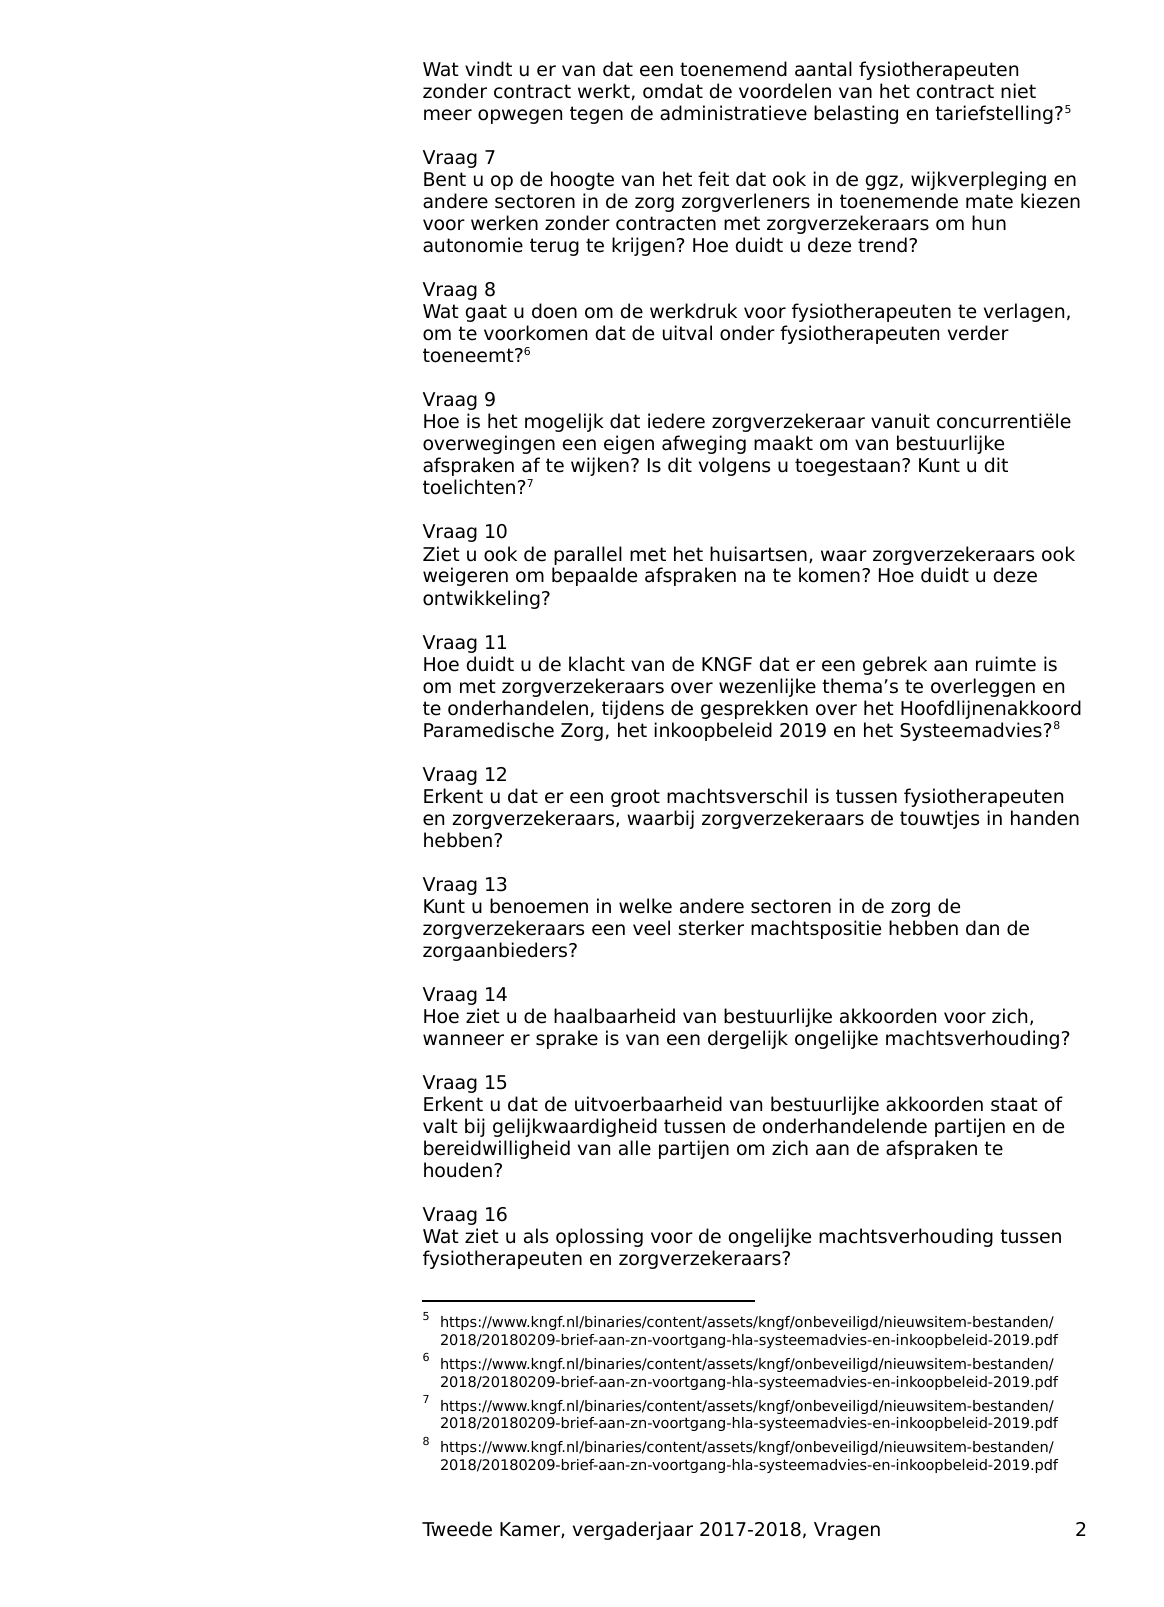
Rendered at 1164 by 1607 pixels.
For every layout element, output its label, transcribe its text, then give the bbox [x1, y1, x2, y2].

text https://www.kngf.nl/binaries/content/assets/kngf/onbeveiligd/nieuwsitem-bestanden/2018/20180209-brief-aan-zn-voortgang-hla-systeemadvies-en-inkoopbeleid-2019.pdf [422, 1310, 1087, 1349]
text Vraag 15 [422, 1072, 1087, 1094]
text Hoe is het mogelijk dat iedere zorgverzekeraar vanuit concurrentiële overwegingen een eigen afweging maakt om van bestuurlijke afspraken af te wijken? Is dit volgens u toegestaan? Kunt u dit toelichten? [422, 411, 1087, 499]
text Vraag 10 [422, 521, 1087, 543]
text https://www.kngf.nl/binaries/content/assets/kngf/onbeveiligd/nieuwsitem-bestanden/2018/20180209-brief-aan-zn-voortgang-hla-systeemadvies-en-inkoopbeleid-2019.pdf [422, 1435, 1087, 1474]
text Kunt u benoemen in welke andere sectoren in de zorg de zorgverzekeraars een veel sterker machtspositie hebben dan de zorgaanbieders? [422, 896, 1087, 962]
text Hoe duidt u de klacht van de KNGF dat er een gebrek aan ruimte is om met zorgverzekeraars over wezenlijke thema’s te overleggen en te onderhandelen, tijdens de gesprekken over het Hoofdlijnenakkoord Paramedische Zorg, het inkoopbeleid 2019 en het Systeemadvies? [422, 653, 1087, 741]
text Wat vindt u er van dat een toenemend aantal fysiotherapeuten zonder contract werkt, omdat de voordelen van het contract niet meer opwegen tegen de administratieve belasting en tariefstelling? [422, 59, 1087, 125]
text Vraag 11 [422, 632, 1087, 653]
text Wat ziet u als oplossing voor de ongelijke machtsverhouding tussen fysiotherapeuten en zorgverzekeraars? [422, 1226, 1087, 1270]
text Vraag 12 [422, 764, 1087, 786]
text Erkent u dat er een groot machtsverschil is tussen fysiotherapeuten en zorgverzekeraars, waarbij zorgverzekeraars de touwtjes in handen hebben? [422, 786, 1087, 852]
text Bent u op de hoogte van het feit dat ook in de ggz, wijkverpleging en andere sectoren in de zorg zorgverleners in toenemende mate kiezen voor werken zonder contracten met zorgverzekeraars om hun autonomie terug te krijgen? Hoe duidt u deze trend? [422, 169, 1087, 257]
text Vraag 7 [422, 147, 1087, 169]
text Wat gaat u doen om de werkdruk voor fysiotherapeuten te verlagen, om te voorkomen dat de uitval onder fysiotherapeuten verder toeneemt? [422, 301, 1087, 367]
text Vraag 8 [422, 279, 1087, 301]
text https://www.kngf.nl/binaries/content/assets/kngf/onbeveiligd/nieuwsitem-bestanden/2018/20180209-brief-aan-zn-voortgang-hla-systeemadvies-en-inkoopbeleid-2019.pdf [422, 1352, 1087, 1391]
text Ziet u ook de parallel met het huisartsen, waar zorgverzekeraars ook weigeren om bepaalde afspraken na te komen? Hoe duidt u deze ontwikkeling? [422, 543, 1087, 609]
text Vraag 16 [422, 1204, 1087, 1226]
text Vraag 14 [422, 984, 1087, 1006]
text Erkent u dat de uitvoerbaarheid van bestuurlijke akkoorden staat of valt bij gelijkwaardigheid tussen de onderhandelende partijen en de bereidwilligheid van alle partijen om zich aan de afspraken te houden? [422, 1094, 1087, 1182]
text Vraag 9 [422, 389, 1087, 411]
text Vraag 13 [422, 874, 1087, 896]
text Hoe ziet u de haalbaarheid van bestuurlijke akkoorden voor zich, wanneer er sprake is van een dergelijk ongelijke machtsverhouding? [422, 1006, 1087, 1050]
text https://www.kngf.nl/binaries/content/assets/kngf/onbeveiligd/nieuwsitem-bestanden/2018/20180209-brief-aan-zn-voortgang-hla-systeemadvies-en-inkoopbeleid-2019.pdf [422, 1393, 1087, 1432]
